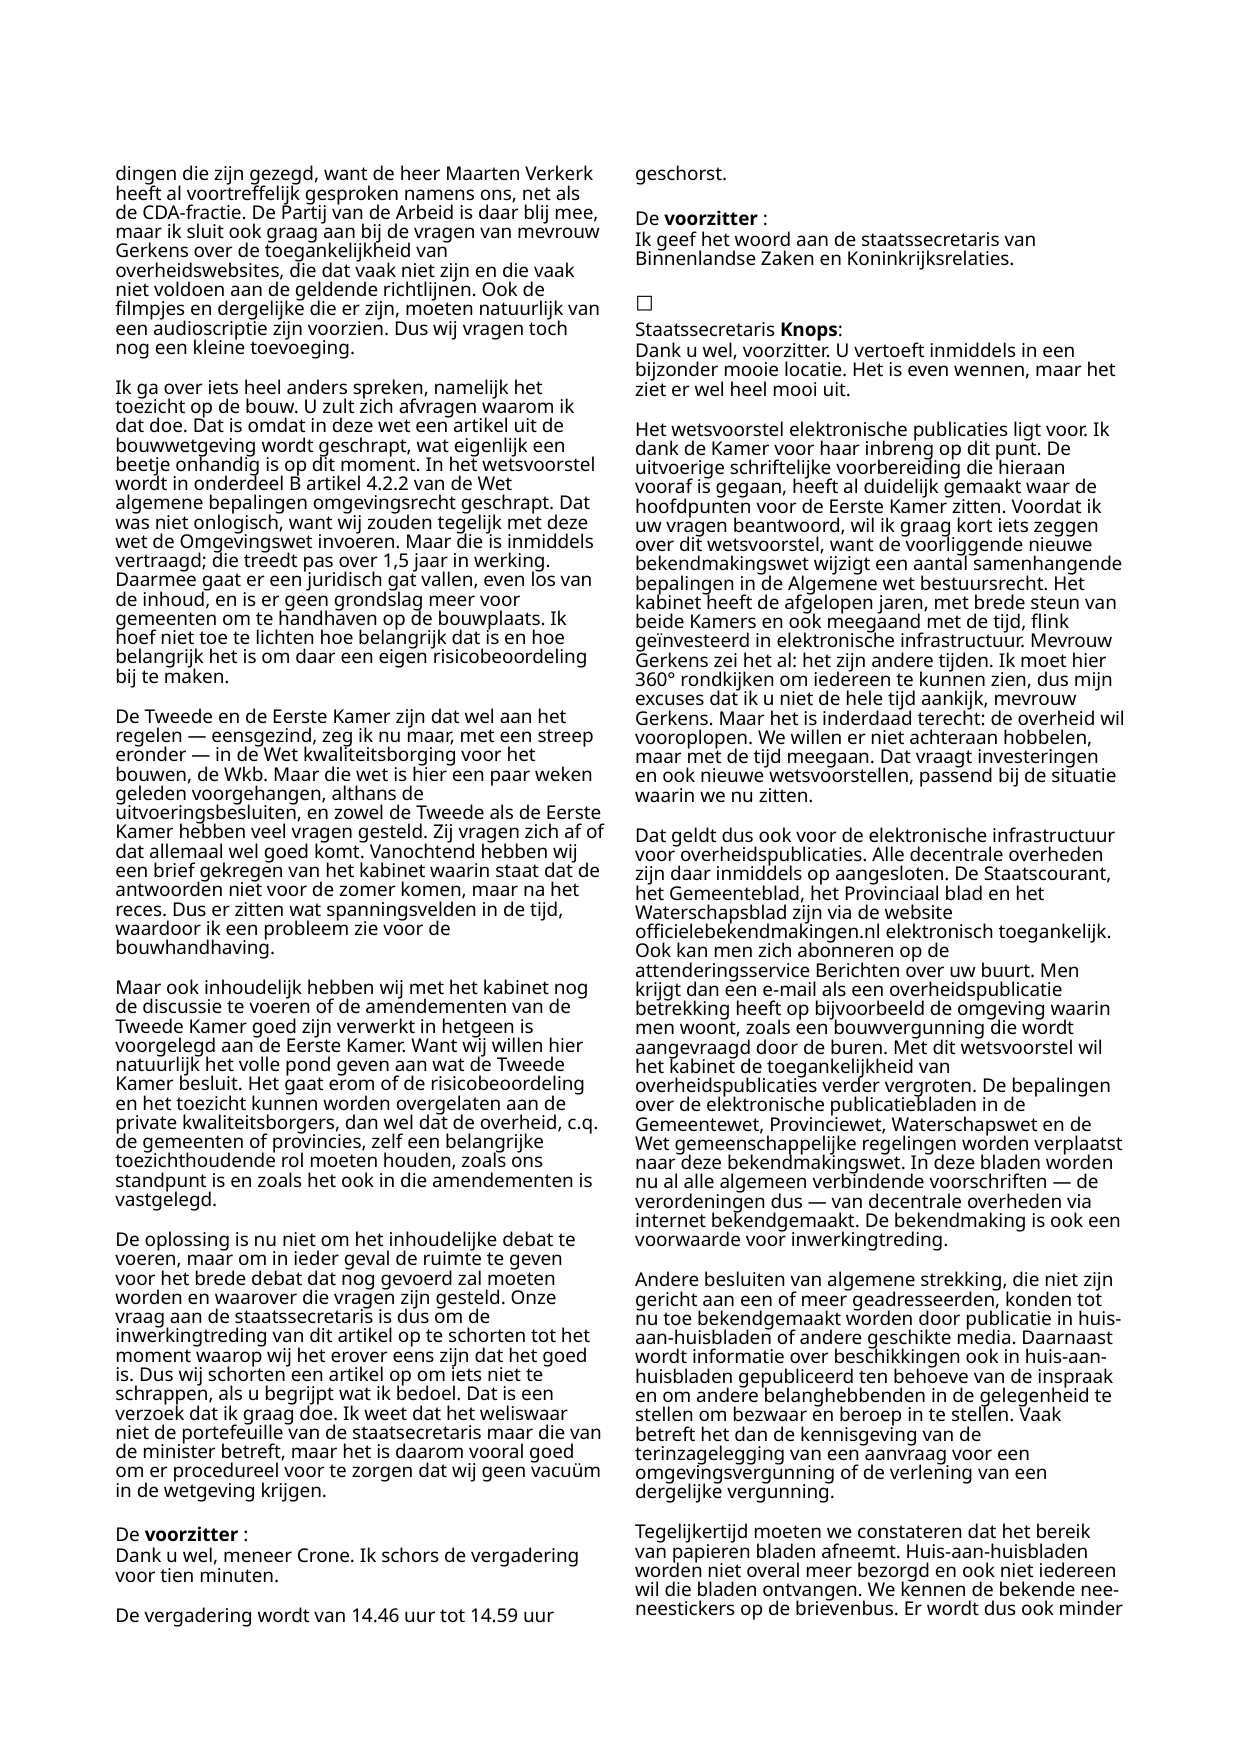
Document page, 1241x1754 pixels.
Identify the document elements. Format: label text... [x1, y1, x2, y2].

text Maar ook inhoudelijk hebben wij met het kabinet nog de discussie te voeren of de amendementen van de Tweede Kamer goed zijn verwerkt in hetgeen is voorgelegd aan de Eerste Kamer. Want wij willen hier natuurlijk het volle pond geven aan wat de Tweede Kamer besluit. Het gaat erom of de risicobeoordeling en het toezicht kunnen worden overgelaten aan de private kwaliteitsborgers, dan wel dat de overheid, c.q. de gemeenten of provincies, zelf een belangrijke toezichthoudende rol moeten houden, zoals ons standpunt is en zoals het ook in die amendementen is vastgelegd. [115, 979, 605, 1210]
text ⬜ [635, 291, 1125, 316]
text Het wetsvoorstel elektronische publicaties ligt voor. Ik dank de Kamer voor haar inbreng op dit punt. De uitvoerige schriftelijke voorbereiding die hieraan vooraf is gegaan, heeft al duidelijk gemaakt waar de hoofdpunten voor de Eerste Kamer zitten. Voordat ik uw vragen beantwoord, wil ik graag kort iets zeggen over dit wetsvoorstel, want de voorliggende nieuwe bekendmakingswet wijzigt een aantal samenhangende bepalingen in de Algemene wet bestuursrecht. Het kabinet heeft de afgelopen jaren, met brede steun van beide Kamers en ook meegaand met de tijd, flink geïnvesteerd in elektronische infrastructuur. Mevrouw Gerkens zei het al: het zijn andere tijden. Ik moet hier 360° rondkijken om iedereen te kunnen zien, dus mijn excuses dat ik u niet de hele tijd aankijk, mevrouw Gerkens. Maar het is inderdaad terecht: de overheid wil vooroplopen. We willen er niet achteraan hobbelen, maar met de tijd meegaan. Dat vraagt investeringen en ook nieuwe wetsvoorstellen, passend bij de situatie waarin we nu zitten. [635, 421, 1125, 806]
text Ik ga over iets heel anders spreken, namelijk het toezicht op de bouw. U zult zich afvragen waarom ik dat doe. Dat is omdat in deze wet een artikel uit de bouwwetgeving wordt geschrapt, wat eigenlijk een beetje onhandig is op dit moment. In het wetsvoorstel wordt in onderdeel B artikel 4.2.2 van de Wet algemene bepalingen omgevingsrecht geschrapt. Dat was niet onlogisch, want wij zouden tegelijk met deze wet de Omgevingswet invoeren. Maar die is inmiddels vertraagd; die treedt pas over 1,5 jaar in werking. Daarmee gaat er een juridisch gat vallen, even los van de inhoud, en is er geen grondslag meer voor gemeenten om te handhaven op de bouwplaats. Ik hoef niet toe te lichten hoe belangrijk dat is en hoe belangrijk het is om daar een eigen risicobeoordeling bij te maken. [115, 379, 605, 687]
text Dank u wel, meneer Crone. Ik schors de vergadering voor tien minuten. [115, 1547, 605, 1586]
text Staatssecretaris Knops: [635, 316, 1125, 342]
text De voorzitter : [115, 1522, 605, 1547]
text dingen die zijn gezegd, want de heer Maarten Verkerk heeft al voortreffelijk gesproken namens ons, net als de CDA-fractie. De Partij van de Arbeid is daar blij mee, maar ik sluit ook graag aan bij de vragen van mevrouw Gerkens over de toegankelijkheid van overheidswebsites, die dat vaak niet zijn en die vaak niet voldoen aan de geldende richtlijnen. Ook de filmpjes en dergelijke die er zijn, moeten natuurlijk van een audioscriptie zijn voorzien. Dus wij vragen toch nog een kleine toevoeging. [115, 165, 605, 358]
text Dat geldt dus ook voor de elektronische infrastructuur voor overheidspublicaties. Alle decentrale overheden zijn daar inmiddels op aangesloten. De Staatscourant, het Gemeenteblad, het Provinciaal blad en het Waterschapsblad zijn via de website officielebekendmakingen.nl elektronisch toegankelijk. Ook kan men zich abonneren op de attenderingsservice Berichten over uw buurt. Men krijgt dan een e-mail als een overheidspublicatie betrekking heeft op bijvoorbeeld de omgeving waarin men woont, zoals een bouwvergunning die wordt aangevraagd door de buren. Met dit wetsvoorstel wil het kabinet de toegankelijkheid van overheidspublicaties verder vergroten. De bepalingen over de elektronische publicatiebladen in de Gemeentewet, Provinciewet, Waterschapswet en de Wet gemeenschappelijke regelingen worden verplaatst naar deze bekendmakingswet. In deze bladen worden nu al alle algemeen verbindende voorschriften — de verordeningen dus — van decentrale overheden via internet bekendgemaakt. De bekendmaking is ook een voorwaarde voor inwerkingtreding. [635, 827, 1125, 1251]
text Dank u wel, voorzitter. U vertoeft inmiddels in een bijzonder mooie locatie. Het is even wennen, maar het ziet er wel heel mooi uit. [635, 342, 1125, 400]
text De voorzitter : [635, 205, 1125, 231]
text De vergadering wordt van 14.46 uur tot 14.59 uur [115, 1607, 605, 1626]
text De oplossing is nu niet om het inhoudelijke debat te voeren, maar om in ieder geval de ruimte te geven voor het brede debat dat nog gevoerd zal moeten worden en waarover die vragen zijn gesteld. Onze vraag aan de staatssecretaris is dus om de inwerkingtreding van dit artikel op te schorten tot het moment waarop wij het erover eens zijn dat het goed is. Dus wij schorten een artikel op om iets niet te schrappen, als u begrijpt wat ik bedoel. Dat is een verzoek dat ik graag doe. Ik weet dat het weliswaar niet de portefeuille van de staatsecretaris maar die van de minister betreft, maar het is daarom vooral goed om er procedureel voor te zorgen dat wij geen vacuüm in de wetgeving krijgen. [115, 1231, 605, 1501]
text geschorst. [635, 165, 1125, 184]
text Tegelijkertijd moeten we constateren dat het bereik van papieren bladen afneemt. Huis-aan-huisbladen worden niet overal meer bezorgd en ook niet iedereen wil die bladen ontvangen. We kennen de bekende nee-neestickers op de brievenbus. Er wordt dus ook minder [635, 1523, 1125, 1620]
text De Tweede en de Eerste Kamer zijn dat wel aan het regelen — eensgezind, zeg ik nu maar, met een streep eronder — in de Wet kwaliteitsborging voor het bouwen, de Wkb. Maar die wet is hier een paar weken geleden voorgehangen, althans de uitvoeringsbesluiten, en zowel de Tweede als de Eerste Kamer hebben veel vragen gesteld. Zij vragen zich af of dat allemaal wel goed komt. Vanochtend hebben wij een brief gekregen van het kabinet waarin staat dat de antwoorden niet voor de zomer komen, maar na het reces. Dus er zitten wat spanningsvelden in de tijd, waardoor ik een probleem zie voor de bouwhandhaving. [115, 708, 605, 958]
text Ik geef het woord aan de staatssecretaris van Binnenlandse Zaken en Koninkrijksrelaties. [635, 231, 1125, 270]
text Andere besluiten van algemene strekking, die niet zijn gericht aan een of meer geadresseerden, konden tot nu toe bekendgemaakt worden door publicatie in huis-aan-huisbladen of andere geschikte media. Daarnaast wordt informatie over beschikkingen ook in huis-aan-huisbladen gepubliceerd ten behoeve van de inspraak en om andere belanghebbenden in de gelegenheid te stellen om bezwaar en beroep in te stellen. Vaak betreft het dan de kennisgeving van de terinzagelegging van een aanvraag voor een omgevingsvergunning of de verlening van een dergelijke vergunning. [635, 1271, 1125, 1503]
